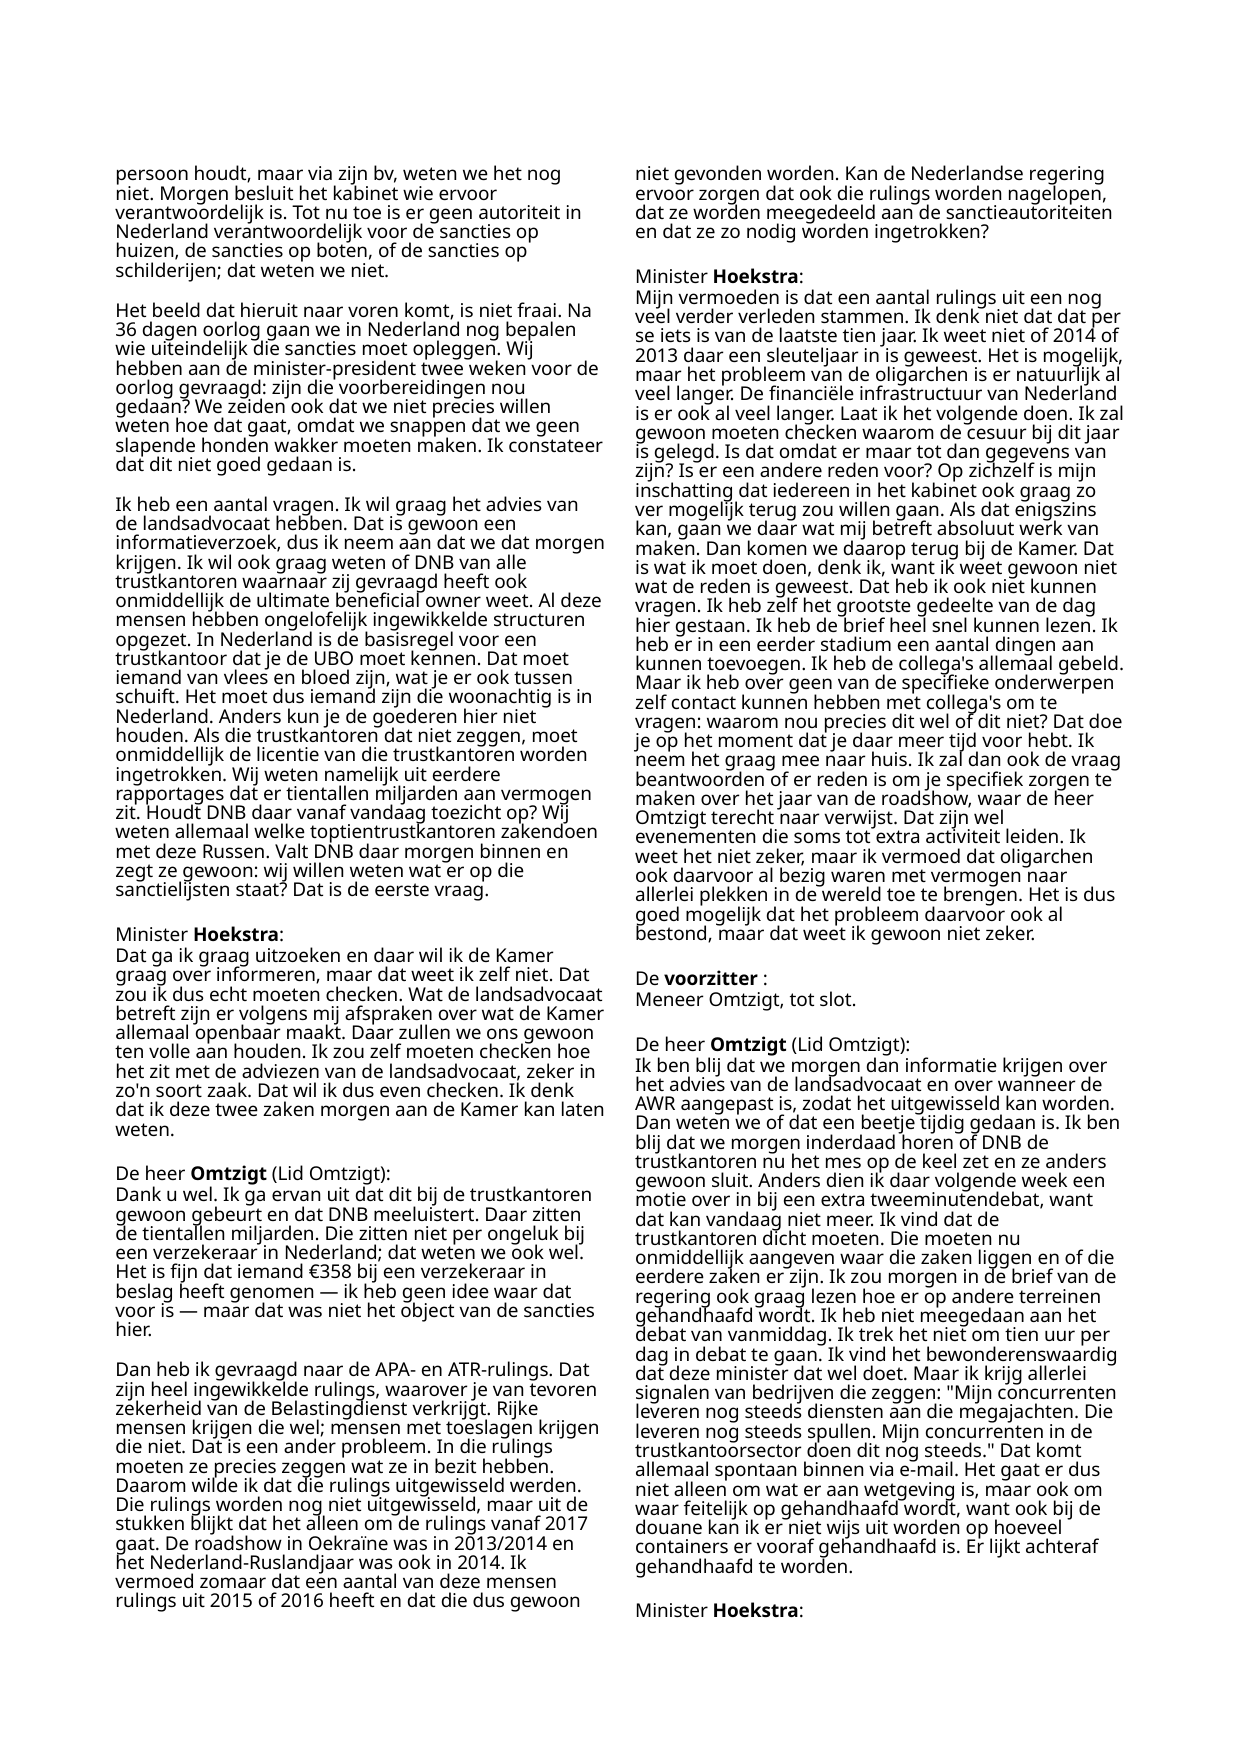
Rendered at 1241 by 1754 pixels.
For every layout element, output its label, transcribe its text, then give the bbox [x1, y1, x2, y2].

text Meneer Omtzigt, tot slot. [635, 991, 1125, 1010]
text Ik heb een aantal vragen. Ik wil graag het advies van de landsadvocaat hebben. Dat is gewoon een informatieverzoek, dus ik neem aan dat we dat morgen krijgen. Ik wil ook graag weten of DNB van alle trustkantoren waarnaar zij gevraagd heeft ook onmiddellijk de ultimate beneficial owner weet. Al deze mensen hebben ongelofelijk ingewikkelde structuren opgezet. In Nederland is de basisregel voor een trustkantoor dat je de UBO moet kennen. Dat moet iemand van vlees en bloed zijn, wat je er ook tussen schuift. Het moet dus iemand zijn die woonachtig is in Nederland. Anders kun je de goederen hier niet houden. Als die trustkantoren dat niet zeggen, moet onmiddellijk de licentie van die trustkantoren worden ingetrokken. Wij weten namelijk uit eerdere rapportages dat er tientallen miljarden aan vermogen zit. Houdt DNB daar vanaf vandaag toezicht op? Wij weten allemaal welke toptientrustkantoren zakendoen met deze Russen. Valt DNB daar morgen binnen en zegt ze gewoon: wij willen weten wat er op die sanctielijsten staat? Dat is de eerste vraag. [115, 496, 605, 901]
text Minister Hoekstra: [635, 1598, 1125, 1623]
text Mijn vermoeden is dat een aantal rulings uit een nog veel verder verleden stammen. Ik denk niet dat dat per se iets is van de laatste tien jaar. Ik weet niet of 2014 of 2013 daar een sleuteljaar in is geweest. Het is mogelijk, maar het probleem van de oligarchen is er natuurlijk al veel langer. De financiële infrastructuur van Nederland is er ook al veel langer. Laat ik het volgende doen. Ik zal gewoon moeten checken waarom de cesuur bij dit jaar is gelegd. Is dat omdat er maar tot dan gegevens van zijn? Is er een andere reden voor? Op zichzelf is mijn inschatting dat iedereen in het kabinet ook graag zo ver mogelijk terug zou willen gaan. Als dat enigszins kan, gaan we daar wat mij betreft absoluut werk van maken. Dan komen we daarop terug bij de Kamer. Dat is wat ik moet doen, denk ik, want ik weet gewoon niet wat de reden is geweest. Dat heb ik ook niet kunnen vragen. Ik heb zelf het grootste gedeelte van de dag hier gestaan. Ik heb de brief heel snel kunnen lezen. Ik heb er in een eerder stadium een aantal dingen aan kunnen toevoegen. Ik heb de collega's allemaal gebeld. Maar ik heb over geen van de specifieke onderwerpen zelf contact kunnen hebben met collega's om te vragen: waarom nou precies dit wel of dit niet? Dat doe je op het moment dat je daar meer tijd voor hebt. Ik neem het graag mee naar huis. Ik zal dan ook de vraag beantwoorden of er reden is om je specifiek zorgen te maken over het jaar van de roadshow, waar de heer Omtzigt terecht naar verwijst. Dat zijn wel evenementen die soms tot extra activiteit leiden. Ik weet het niet zeker, maar ik vermoed dat oligarchen ook daarvoor al bezig waren met vermogen naar allerlei plekken in de wereld toe te brengen. Het is dus goed mogelijk dat het probleem daarvoor ook al bestond, maar dat weet ik gewoon niet zeker. [635, 289, 1125, 944]
text De heer Omtzigt (Lid Omtzigt): [115, 1161, 605, 1186]
text Dan heb ik gevraagd naar de APA- en ATR-rulings. Dat zijn heel ingewikkelde rulings, waarover je van tevoren zekerheid van de Belastingdienst verkrijgt. Rijke mensen krijgen die wel; mensen met toeslagen krijgen die niet. Dat is een ander probleem. In die rulings moeten ze precies zeggen wat ze in bezit hebben. Daarom wilde ik dat die rulings uitgewisseld werden. Die rulings worden nog niet uitgewisseld, maar uit de stukken blijkt dat het alleen om de rulings vanaf 2017 gaat. De roadshow in Oekraïne was in 2013/2014 en het Nederland-Ruslandjaar was ook in 2014. Ik vermoed zomaar dat een aantal van deze mensen rulings uit 2015 of 2016 heeft en dat die dus gewoon [115, 1361, 605, 1612]
text niet gevonden worden. Kan de Nederlandse regering ervoor zorgen dat ook die rulings worden nagelopen, dat ze worden meegedeeld aan de sanctieautoriteiten en dat ze zo nodig worden ingetrokken? [635, 165, 1125, 242]
text Dat ga ik graag uitzoeken en daar wil ik de Kamer graag over informeren, maar dat weet ik zelf niet. Dat zou ik dus echt moeten checken. Wat de landsadvocaat betreft zijn er volgens mij afspraken over wat de Kamer allemaal openbaar maakt. Daar zullen we ons gewoon ten volle aan houden. Ik zou zelf moeten checken hoe het zit met de adviezen van de landsadvocaat, zeker in zo'n soort zaak. Dat wil ik dus even checken. Ik denk dat ik deze twee zaken morgen aan de Kamer kan laten weten. [115, 947, 605, 1140]
text Minister Hoekstra: [115, 921, 605, 947]
text Ik ben blij dat we morgen dan informatie krijgen over het advies van de landsadvocaat en over wanneer de AWR aangepast is, zodat het uitgewisseld kan worden. Dan weten we of dat een beetje tijdig gedaan is. Ik ben blij dat we morgen inderdaad horen of DNB de trustkantoren nu het mes op de keel zet en ze anders gewoon sluit. Anders dien ik daar volgende week een motie over in bij een extra tweeminutendebat, want dat kan vandaag niet meer. Ik vind dat de trustkantoren dicht moeten. Die moeten nu onmiddellijk aangeven waar die zaken liggen en of die eerdere zaken er zijn. Ik zou morgen in de brief van de regering ook graag lezen hoe er op andere terreinen gehandhaafd wordt. Ik heb niet meegedaan aan het debat van vanmiddag. Ik trek het niet om tien uur per dag in debat te gaan. Ik vind het bewonderenswaardig dat deze minister dat wel doet. Maar ik krijg allerlei signalen van bedrijven die zeggen: "Mijn concurrenten leveren nog steeds diensten aan die megajachten. Die leveren nog steeds spullen. Mijn concurrenten in de trustkantoorsector doen dit nog steeds." Dat komt allemaal spontaan binnen via e-mail. Het gaat er dus niet alleen om wat er aan wetgeving is, maar ook om waar feitelijk op gehandhaafd wordt, want ook bij de douane kan ik er niet wijs uit worden op hoeveel containers er vooraf gehandhaafd is. Er lijkt achteraf gehandhaafd te worden. [635, 1057, 1125, 1577]
text De voorzitter : [635, 965, 1125, 991]
text Het beeld dat hieruit naar voren komt, is niet fraai. Na 36 dagen oorlog gaan we in Nederland nog bepalen wie uiteindelijk die sancties moet opleggen. Wij hebben aan de minister-president twee weken voor de oorlog gevraagd: zijn die voorbereidingen nou gedaan? We zeiden ook dat we niet precies willen weten hoe dat gaat, omdat we snappen dat we geen slapende honden wakker moeten maken. Ik constateer dat dit niet goed gedaan is. [115, 302, 605, 475]
text Dank u wel. Ik ga ervan uit dat dit bij de trustkantoren gewoon gebeurt en dat DNB meeluistert. Daar zitten de tientallen miljarden. Die zitten niet per ongeluk bij een verzekeraar in Nederland; dat weten we ook wel. Het is fijn dat iemand €358 bij een verzekeraar in beslag heeft genomen — ik heb geen idee waar dat voor is — maar dat was niet het object van de sancties hier. [115, 1186, 605, 1341]
text persoon houdt, maar via zijn bv, weten we het nog niet. Morgen besluit het kabinet wie ervoor verantwoordelijk is. Tot nu toe is er geen autoriteit in Nederland verantwoordelijk voor de sancties op huizen, de sancties op boten, of de sancties op schilderijen; dat weten we niet. [115, 165, 605, 281]
text De heer Omtzigt (Lid Omtzigt): [635, 1031, 1125, 1057]
text Minister Hoekstra: [635, 263, 1125, 289]
